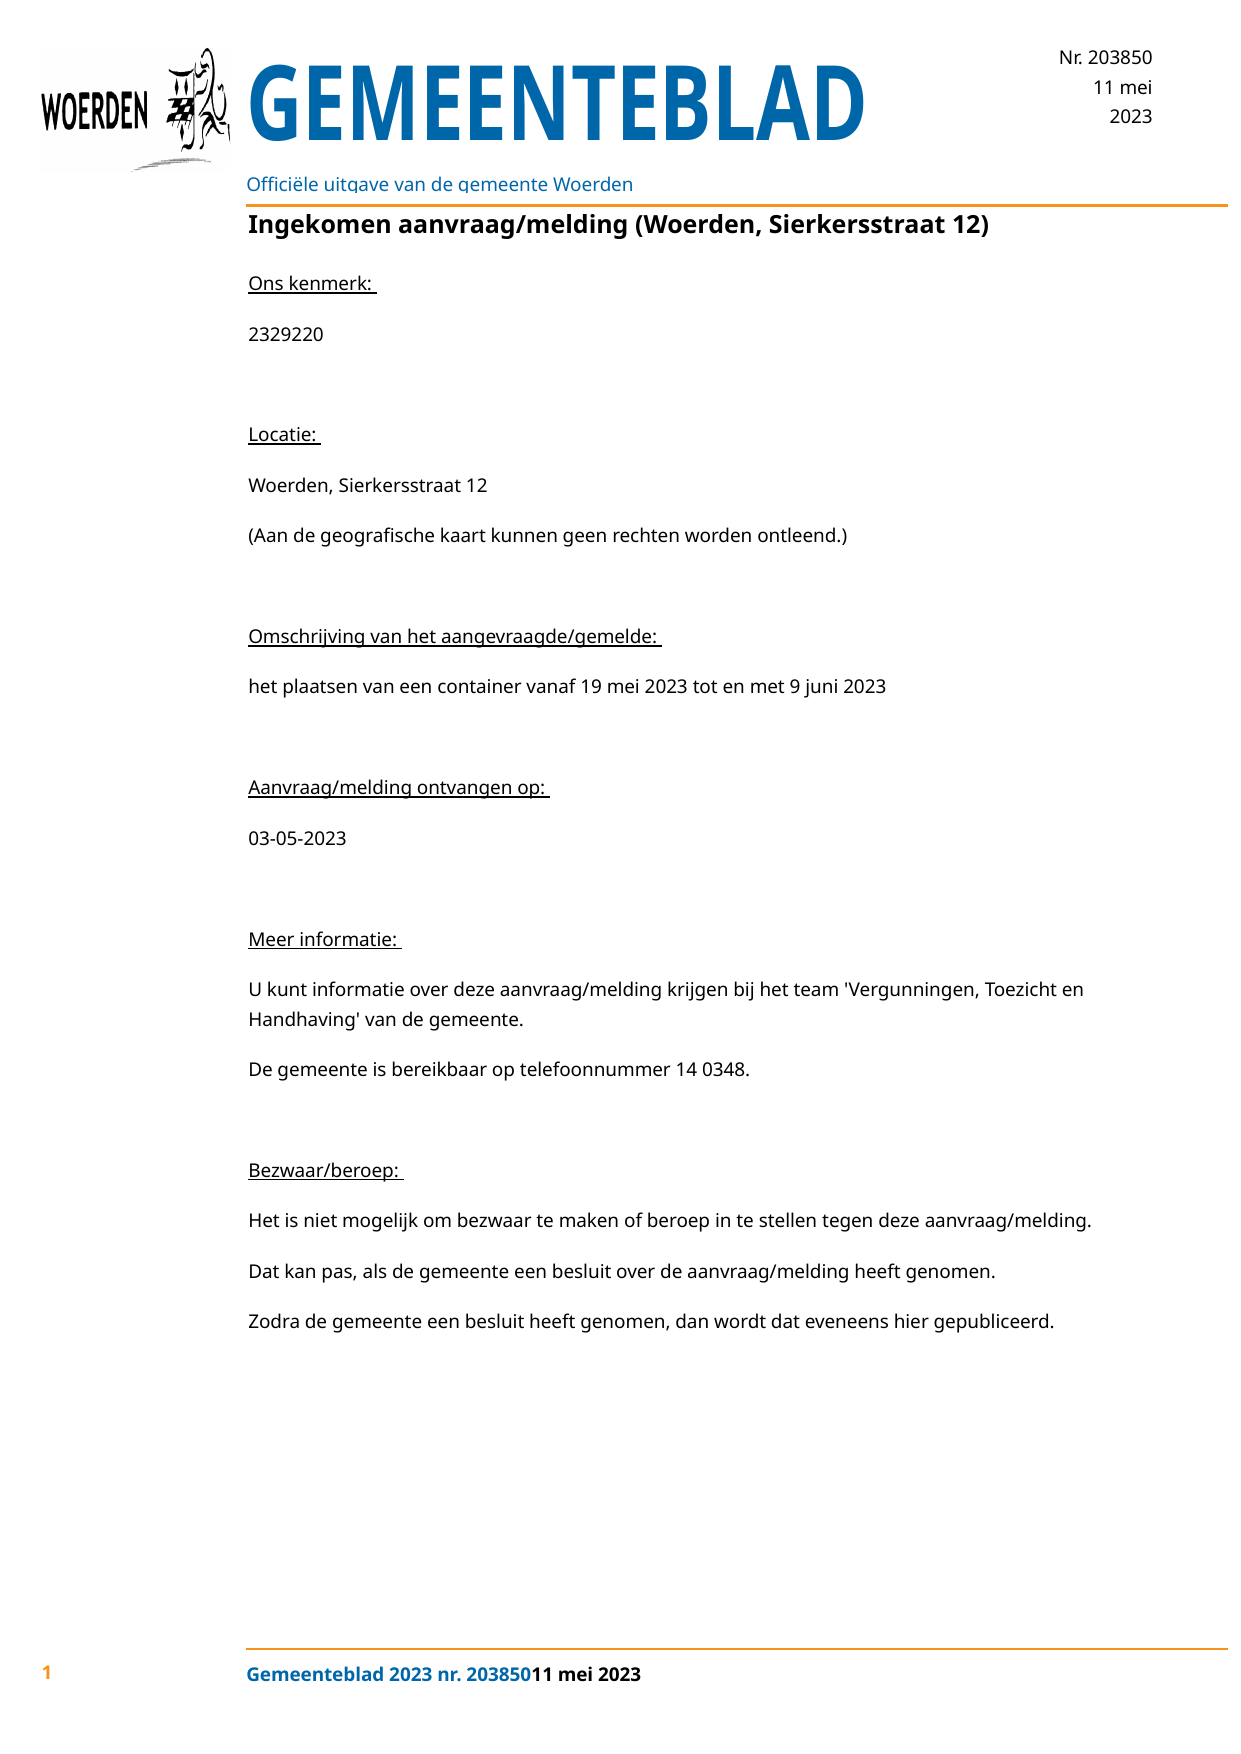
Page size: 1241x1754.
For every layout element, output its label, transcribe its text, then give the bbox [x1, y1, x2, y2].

text Zodra de gemeente een besluit heeft genomen, dan wordt dat eveneens hier gepubliceerd. [248, 1308, 1152, 1334]
text Dat kan pas, als de gemeente een besluit over de aanvraag/melding heeft genomen. [248, 1258, 1152, 1283]
text U kunt informatie over deze aanvraag/melding krijgen bij het team 'Vergunningen, Toezicht en Handhaving' van de gemeente. [248, 976, 1152, 1031]
text Meer informatie: [248, 926, 1152, 951]
text Ons kenmerk: [248, 270, 1152, 296]
text Locatie: [248, 422, 1152, 447]
text De gemeente is bereikbaar op telefoonnummer 14 0348. [248, 1056, 1152, 1082]
text Aanvraag/melding ontvangen op: [248, 774, 1152, 800]
picture [41, 47, 231, 172]
text Bezwaar/beroep: [248, 1157, 1152, 1183]
text Woerden, Sierkersstraat 12 [248, 472, 1152, 498]
text 03-05-2023 [248, 825, 1152, 851]
text Het is niet mogelijk om bezwaar te maken of beroep in te stellen tegen deze aanvraag/melding. [248, 1207, 1152, 1233]
text 2329220 [248, 321, 1152, 346]
text (Aan de geografische kaart kunnen geen rechten worden ontleend.) [248, 522, 1152, 548]
text het plaatsen van een container vanaf 19 mei 2023 tot en met 9 juni 2023 [248, 674, 1152, 699]
text Ingekomen aanvraag/melding (Woerden, Sierkersstraat 12) [248, 207, 1152, 241]
text Omschrijving van het aangevraagde/gemelde: [248, 623, 1152, 649]
